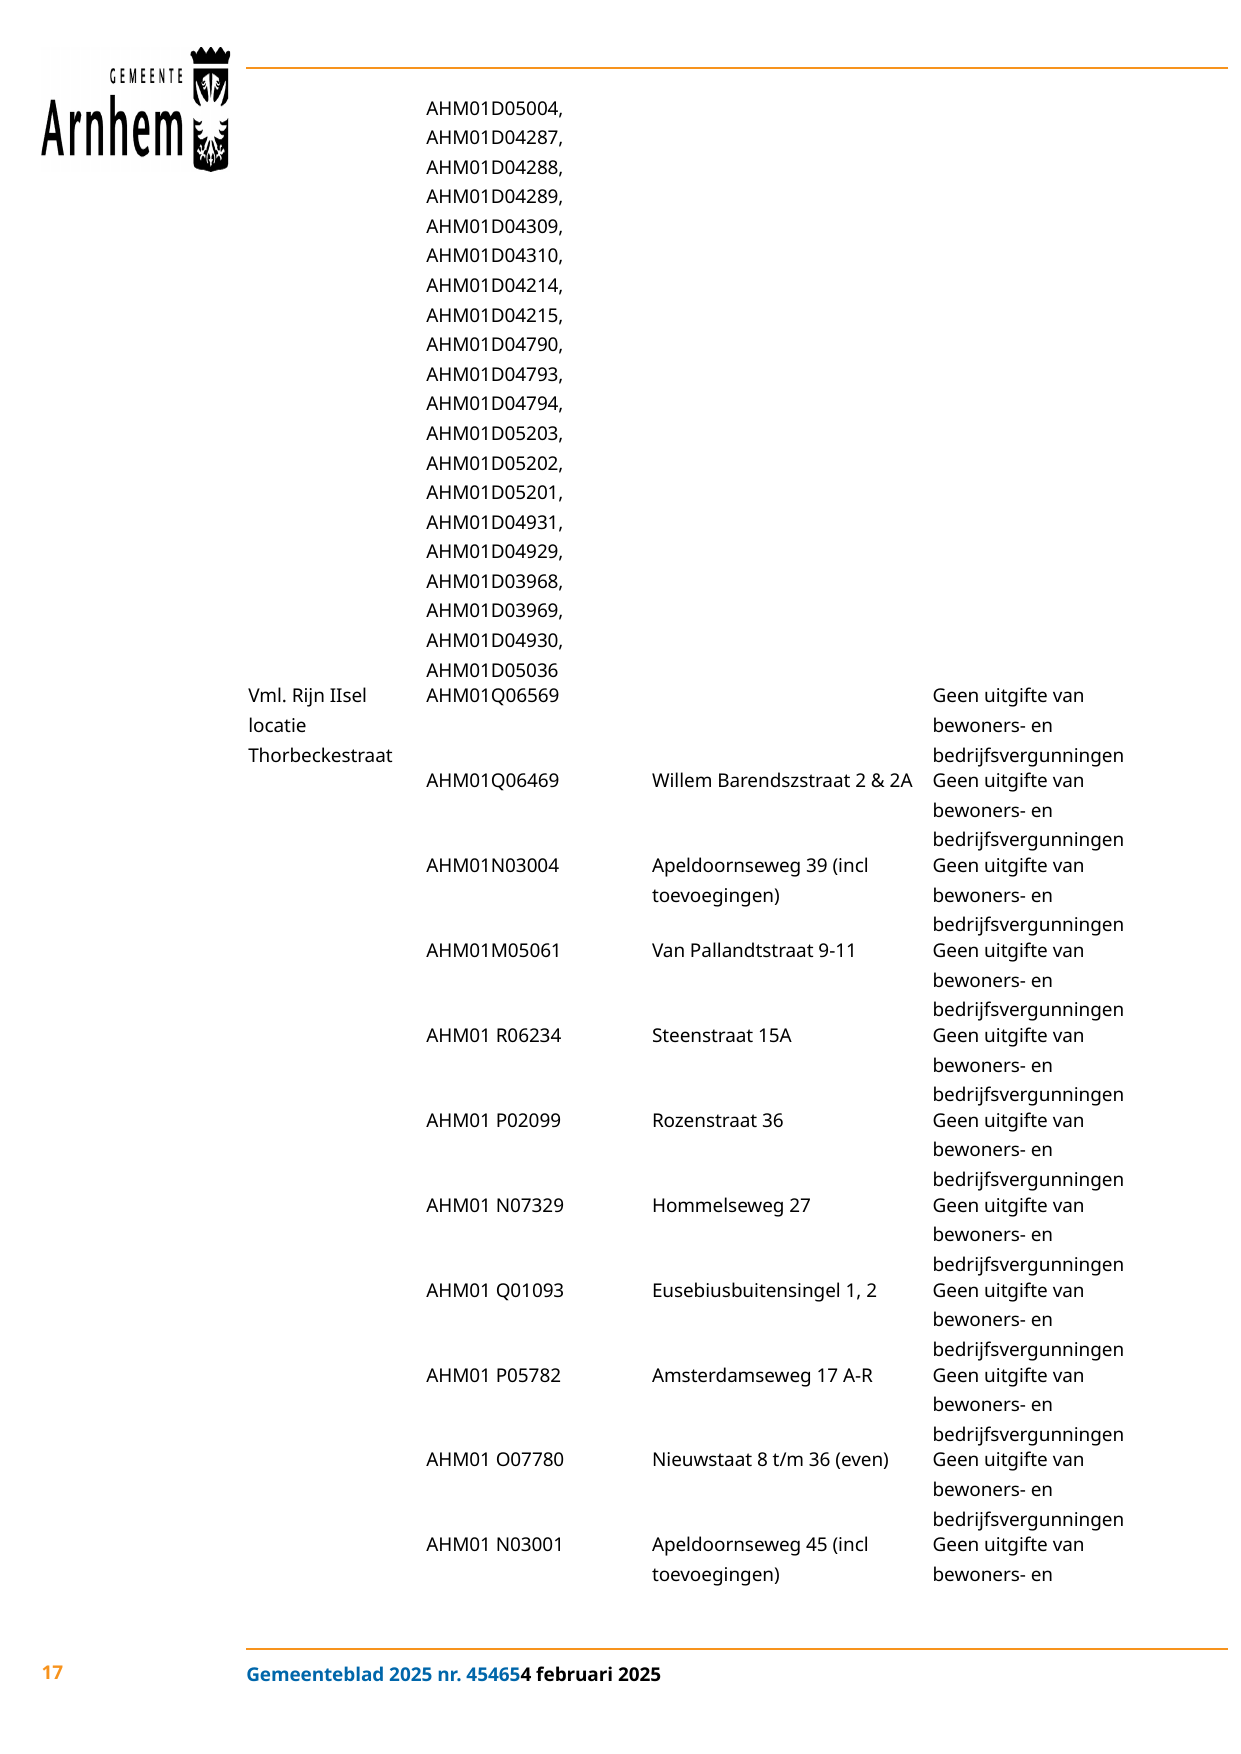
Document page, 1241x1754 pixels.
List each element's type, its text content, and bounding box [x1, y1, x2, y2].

table_cell Vml. Rijn IIsel locatie Thorbeckestraat [248, 683, 426, 767]
table_cell Apeldoornseweg 39 (incl toevoegingen) [652, 853, 932, 937]
table_cell Hommelseweg 27 [652, 1192, 932, 1277]
table_cell [248, 1277, 426, 1362]
table_cell Van Pallandtstraat 9-11 [652, 937, 932, 1022]
table_cell AHM01 N07329 [426, 1192, 652, 1277]
table_cell [248, 768, 426, 852]
table_cell Geen uitgifte van bewoners- en bedrijfsvergunningen [933, 1447, 1152, 1532]
table_cell [652, 683, 932, 767]
table_cell Willem Barendszstraat 2 & 2A [652, 768, 932, 852]
table_cell AHM01D05004, AHM01D04287, AHM01D04288, AHM01D04289, AHM01D04309, AHM01D04310, AHM01D04214, AHM01D04215, AHM01D04790, AHM01D04793, AHM01D04794, AHM01D05203, AHM01D05202, AHM01D05201, AHM01D04931, AHM01D04929, AHM01D03968, AHM01D03969, AHM01D04930, AHM01D05036 [426, 95, 652, 683]
table_cell [248, 1107, 426, 1192]
table_cell AHM01 R06234 [426, 1022, 652, 1107]
table_cell AHM01Q06469 [426, 768, 652, 852]
table_cell [652, 95, 932, 683]
table_cell [933, 95, 1152, 683]
table_cell Rozenstraat 36 [652, 1107, 932, 1192]
table_cell [248, 95, 426, 683]
table_cell Steenstraat 15A [652, 1022, 932, 1107]
table_cell Apeldoornseweg 45 (incl toevoegingen) [652, 1532, 932, 1587]
table_cell Amsterdamseweg 17 A-R [652, 1362, 932, 1447]
table_cell AHM01Q06569 [426, 683, 652, 767]
table_cell AHM01 P05782 [426, 1362, 652, 1447]
table_cell Geen uitgifte van bewoners- en bedrijfsvergunningen [933, 683, 1152, 767]
table_cell Nieuwstaat 8 t/m 36 (even) [652, 1447, 932, 1532]
table_cell Geen uitgifte van bewoners- en bedrijfsvergunningen [933, 1022, 1152, 1107]
table_cell Geen uitgifte van bewoners- en bedrijfsvergunningen [933, 1107, 1152, 1192]
table_cell [248, 1362, 426, 1447]
table_cell [248, 1447, 426, 1532]
table_cell Geen uitgifte van bewoners- en [933, 1532, 1152, 1587]
table_cell Geen uitgifte van bewoners- en bedrijfsvergunningen [933, 937, 1152, 1022]
table_cell AHM01 N03001 [426, 1532, 652, 1587]
table_cell [248, 1022, 426, 1107]
table_cell Geen uitgifte van bewoners- en bedrijfsvergunningen [933, 1277, 1152, 1362]
table_cell Eusebiusbuitensingel 1, 2 [652, 1277, 932, 1362]
table_cell AHM01 Q01093 [426, 1277, 652, 1362]
picture [41, 47, 231, 172]
table_cell [248, 853, 426, 937]
table_cell AHM01N03004 [426, 853, 652, 937]
table_cell AHM01 P02099 [426, 1107, 652, 1192]
table_cell AHM01M05061 [426, 937, 652, 1022]
table_cell [248, 1192, 426, 1277]
table_cell [248, 937, 426, 1022]
table_cell Geen uitgifte van bewoners- en bedrijfsvergunningen [933, 768, 1152, 852]
table_cell [248, 1532, 426, 1587]
table_cell Geen uitgifte van bewoners- en bedrijfsvergunningen [933, 1362, 1152, 1447]
table_cell Geen uitgifte van bewoners- en bedrijfsvergunningen [933, 1192, 1152, 1277]
table_cell Geen uitgifte van bewoners- en bedrijfsvergunningen [933, 853, 1152, 937]
table_cell AHM01 O07780 [426, 1447, 652, 1532]
